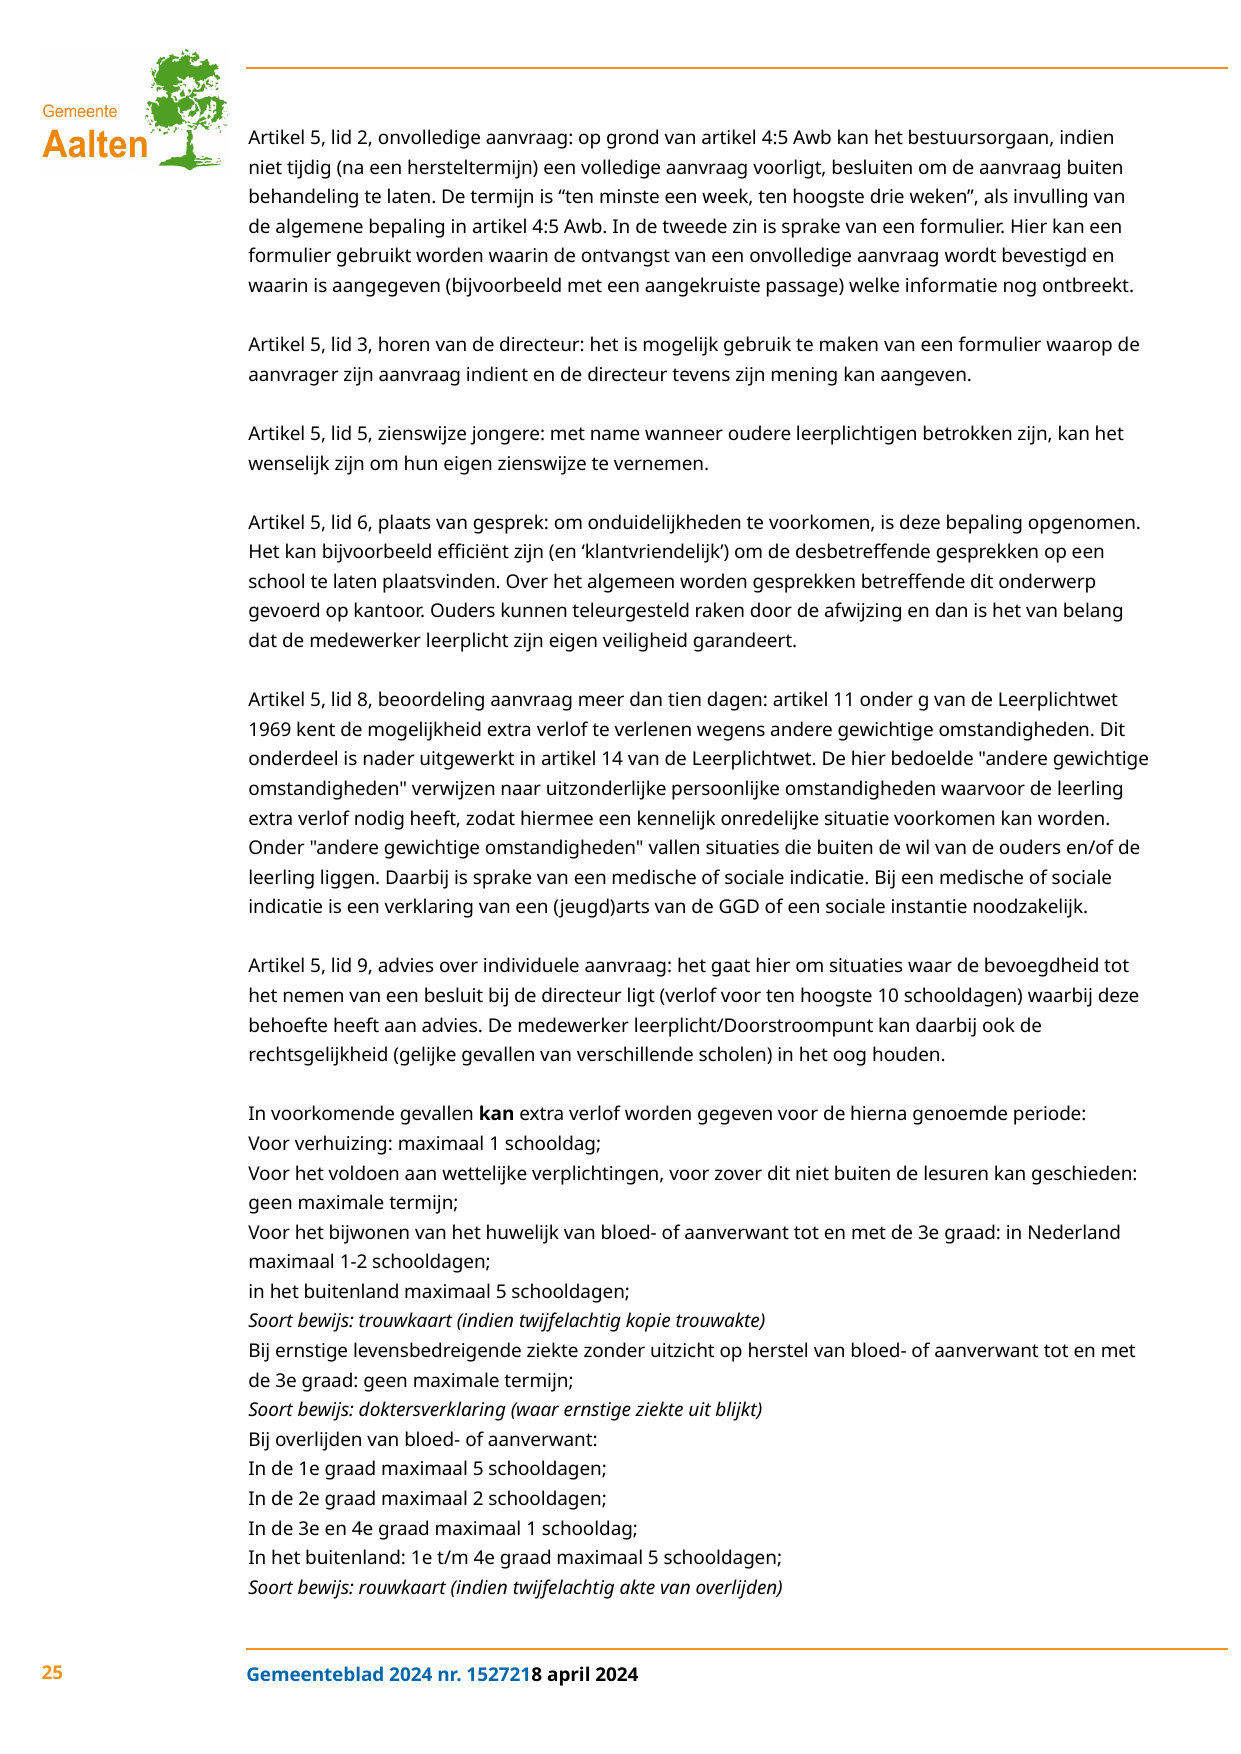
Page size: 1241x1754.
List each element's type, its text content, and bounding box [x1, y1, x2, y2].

text In de 1e graad maximaal 5 schooldagen; [248, 1456, 1152, 1481]
text Voor verhuizing: maximaal 1 schooldag; [248, 1130, 1152, 1156]
text In voorkomende gevallen kan extra verlof worden gegeven voor de hierna genoemde periode: [248, 1101, 1152, 1126]
text Artikel 5, lid 2, onvolledige aanvraag: op grond van artikel 4:5 Awb kan het bestuursorgaan, indien niet tijdig (na een hersteltermijn) een volledige aanvraag voorligt, besluiten om de aanvraag buiten behandeling te laten. De termijn is “ten minste een week, ten hoogste drie weken”, als invulling van de algemene bepaling in artikel 4:5 Awb. In de tweede zin is sprake van een formulier. Hier kan een formulier gebruikt worden waarin de ontvangst van een onvolledige aanvraag wordt bevestigd en waarin is aangegeven (bijvoorbeeld met een aangekruiste passage) welke informatie nog ontbreekt. [248, 124, 1152, 298]
text Bij ernstige levensbedreigende ziekte zonder uitzicht op herstel van bloed- of aanverwant tot en met de 3e graad: geen maximale termijn; [248, 1337, 1152, 1393]
text Soort bewijs: rouwkaart (indien twijfelachtig akte van overlijden) [248, 1574, 1152, 1600]
text Voor het bijwonen van het huwelijk van bloed- of aanverwant tot en met de 3e graad: in Nederland maximaal 1-2 schooldagen; [248, 1219, 1152, 1274]
text In de 3e en 4e graad maximaal 1 schooldag; [248, 1515, 1152, 1541]
text Artikel 5, lid 8, beoordeling aanvraag meer dan tien dagen: artikel 11 onder g van de Leerplichtwet 1969 kent de mogelijkheid extra verlof te verlenen wegens andere gewichtige omstandigheden. Dit onderdeel is nader uitgewerkt in artikel 14 van de Leerplichtwet. De hier bedoelde "andere gewichtige omstandigheden" verwijzen naar uitzonderlijke persoonlijke omstandigheden waarvoor de leerling extra verlof nodig heeft, zodat hiermee een kennelijk onredelijke situatie voorkomen kan worden. Onder "andere gewichtige omstandigheden" vallen situaties die buiten de wil van de ouders en/of de leerling liggen. Daarbij is sprake van een medische of sociale indicatie. Bij een medische of sociale indicatie is een verklaring van een (jeugd)arts van de GGD of een sociale instantie noodzakelijk. [248, 686, 1152, 919]
text Artikel 5, lid 5, zienswijze jongere: met name wanneer oudere leerplichtigen betrokken zijn, kan het wenselijk zijn om hun eigen zienswijze te vernemen. [248, 420, 1152, 476]
text in het buitenland maximaal 5 schooldagen; [248, 1278, 1152, 1304]
text Artikel 5, lid 6, plaats van gesprek: om onduidelijkheden te voorkomen, is deze bepaling opgenomen. Het kan bijvoorbeeld efficiënt zijn (en ‘klantvriendelijk’) om de desbetreffende gesprekken op een school te laten plaatsvinden. Over het algemeen worden gesprekken betreffende dit onderwerp gevoerd op kantoor. Ouders kunnen teleurgesteld raken door de afwijzing en dan is het van belang dat de medewerker leerplicht zijn eigen veiligheid garandeert. [248, 509, 1152, 653]
text Soort bewijs: doktersverklaring (waar ernstige ziekte uit blijkt) [248, 1396, 1152, 1422]
text Voor het voldoen aan wettelijke verplichtingen, voor zover dit niet buiten de lesuren kan geschieden: geen maximale termijn; [248, 1160, 1152, 1215]
text Artikel 5, lid 3, horen van de directeur: het is mogelijk gebruik te maken van een formulier waarop de aanvrager zijn aanvraag indient en de directeur tevens zijn mening kan aangeven. [248, 331, 1152, 387]
text In het buitenland: 1e t/m 4e graad maximaal 5 schooldagen; [248, 1544, 1152, 1570]
text Soort bewijs: trouwkaart (indien twijfelachtig kopie trouwakte) [248, 1308, 1152, 1333]
text Artikel 5, lid 9, advies over individuele aanvraag: het gaat hier om situaties waar de bevoegdheid tot het nemen van een besluit bij de directeur ligt (verlof voor ten hoogste 10 schooldagen) waarbij deze behoefte heeft aan advies. De medewerker leerplicht/Doorstroompunt kan daarbij ook de rechtsgelijkheid (gelijke gevallen van verschillende scholen) in het oog houden. [248, 953, 1152, 1067]
text In de 2e graad maximaal 2 schooldagen; [248, 1485, 1152, 1511]
text Bij overlijden van bloed- of aanverwant: [248, 1426, 1152, 1452]
picture [41, 47, 231, 172]
